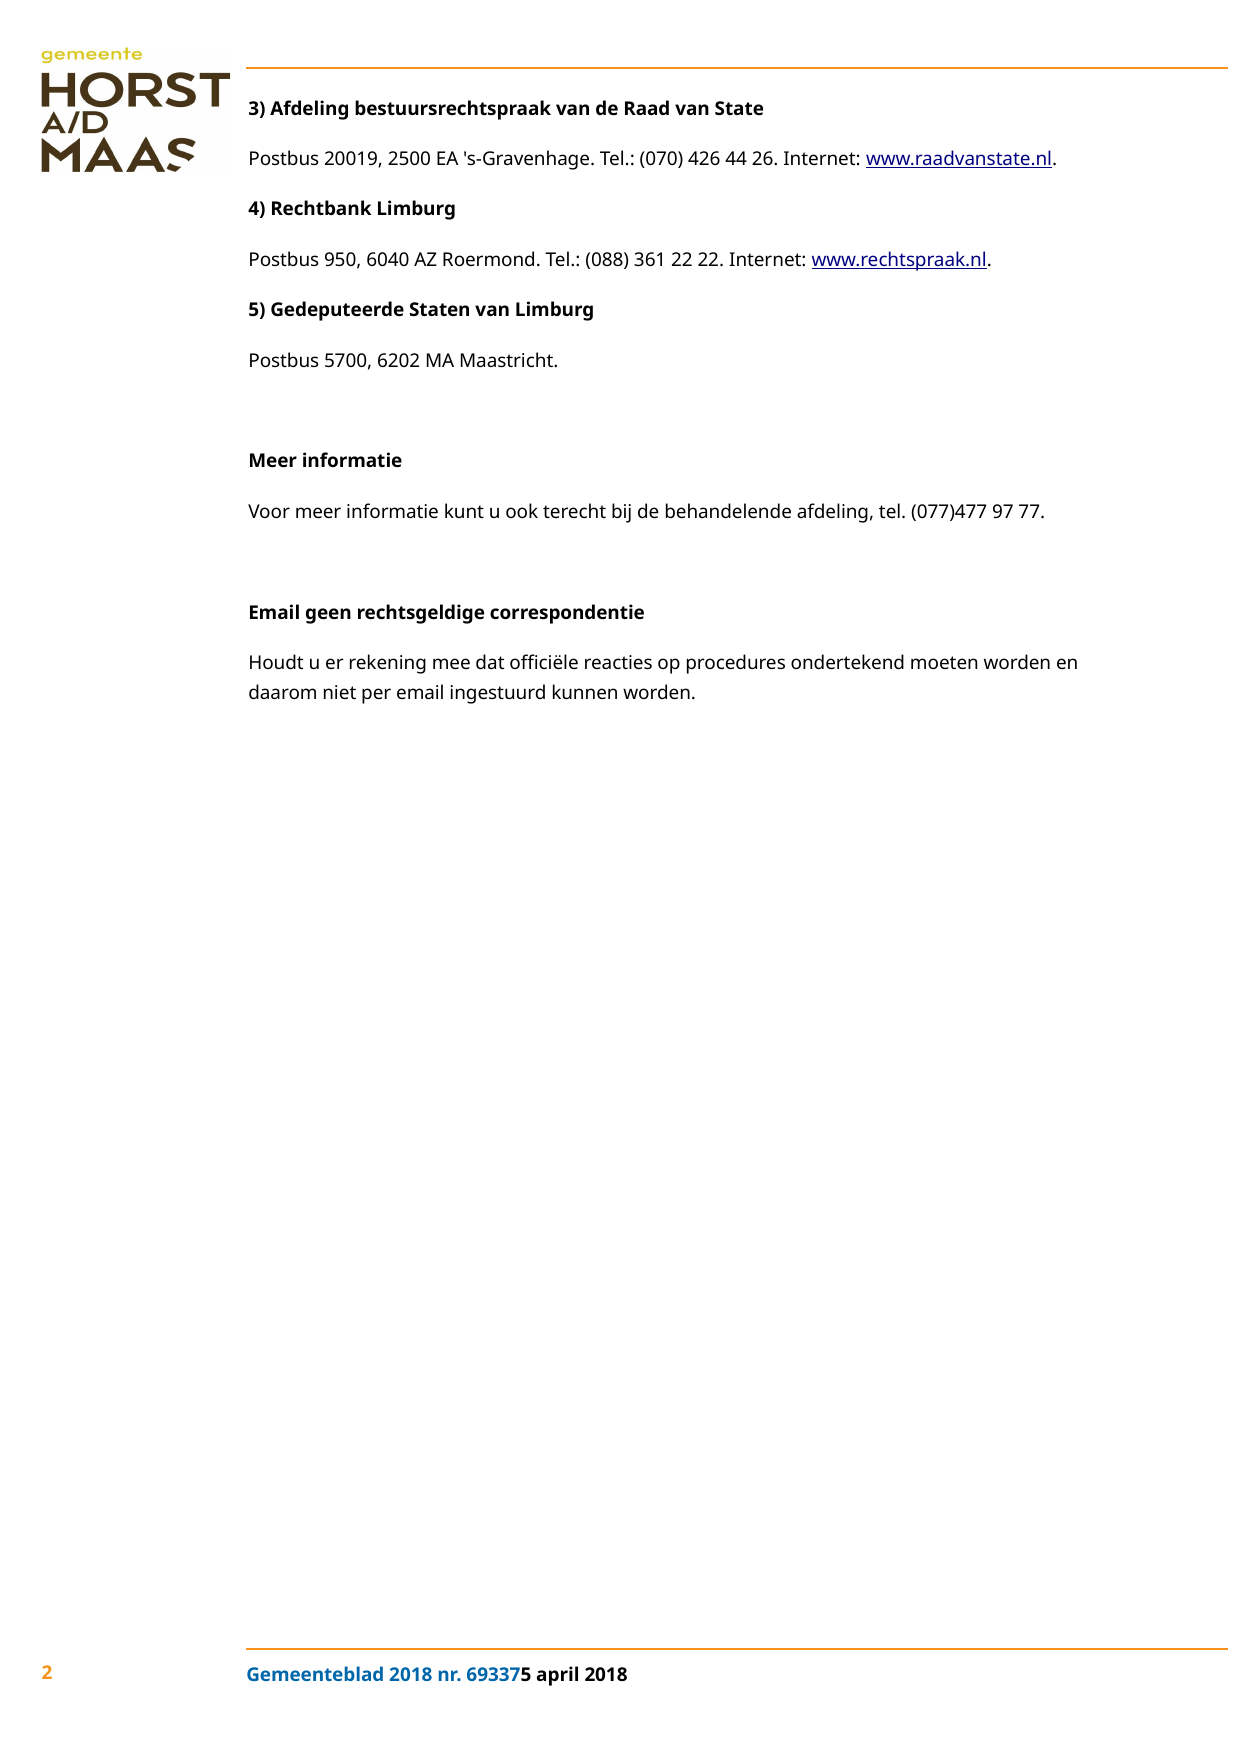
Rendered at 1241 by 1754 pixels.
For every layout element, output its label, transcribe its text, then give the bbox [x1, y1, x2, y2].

picture [41, 47, 231, 172]
text Voor meer informatie kunt u ook terecht bij de behandelende afdeling, tel. (077)477 97 77. [248, 498, 1152, 524]
text Postbus 20019, 2500 EA 's-Gravenhage. Tel.: (070) 426 44 26. Internet: www.raadvanstate.nl. [248, 145, 1152, 171]
text Meer informatie [248, 448, 1152, 473]
text Email geen rechtsgeldige correspondentie [248, 599, 1152, 625]
text 5) Gedeputeerde Staten van Limburg [248, 296, 1152, 322]
text Postbus 950, 6040 AZ Roermond. Tel.: (088) 361 22 22. Internet: www.rechtspraak.nl. [248, 246, 1152, 272]
text Houdt u er rekening mee dat officiële reacties op procedures ondertekend moeten worden en daarom niet per email ingestuurd kunnen worden. [248, 649, 1152, 705]
text Postbus 5700, 6202 MA Maastricht. [248, 347, 1152, 373]
text 4) Rechtbank Limburg [248, 196, 1152, 221]
text 3) Afdeling bestuursrechtspraak van de Raad van State [248, 95, 1152, 121]
